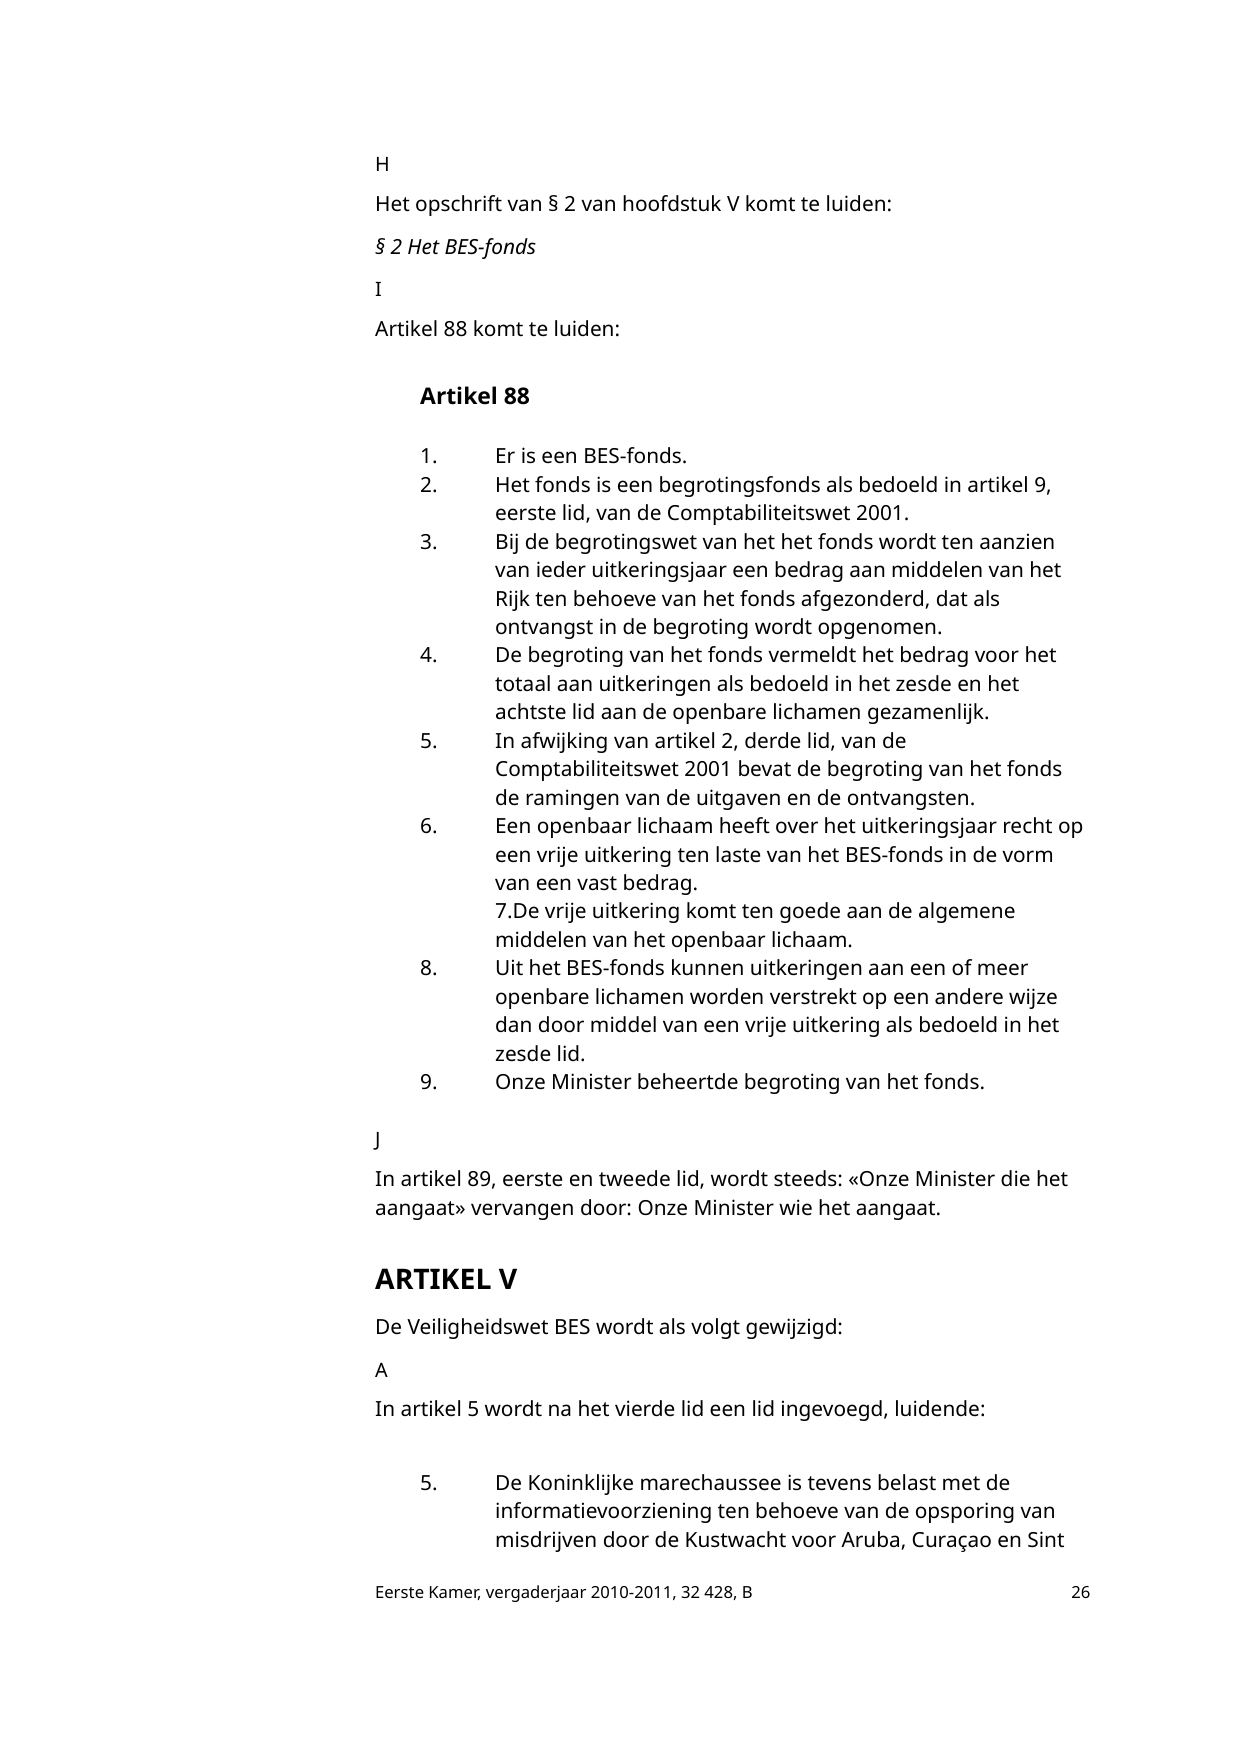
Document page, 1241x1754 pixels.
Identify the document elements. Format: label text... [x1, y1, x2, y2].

text I [375, 276, 1090, 303]
list Bij de begrotingswet van het het fonds wordt ten aanzien van ieder uitkeringsjaar een bedrag aan middelen van het Rijk ten behoeve van het fonds afgezonderd, dat als ontvangst in de begroting wordt opgenomen. [420, 527, 1090, 641]
text Het opschrift van § 2 van hoofdstuk V komt te luiden: [375, 189, 1090, 217]
subtitle ARTIKEL V [375, 1259, 1090, 1297]
list Er is een BES-fonds. [420, 442, 1090, 470]
list 7.De vrije uitkering komt ten goede aan de algemene middelen van het openbaar lichaam. [420, 897, 1090, 953]
list Uit het BES-fonds kunnen uitkeringen aan een of meer openbare lichamen worden verstrekt op een andere wijze dan door middel van een vrije uitkering als bedoeld in het zesde lid. [420, 953, 1090, 1067]
text In artikel 5 wordt na het vierde lid een lid ingevoegd, luidende: [375, 1394, 1090, 1423]
text A [375, 1356, 1090, 1383]
list Een openbaar lichaam heeft over het uitkeringsjaar recht op een vrije uitkering ten laste van het BES-fonds in de vorm van een vast bedrag. [420, 811, 1090, 897]
text J [375, 1126, 1090, 1153]
text In artikel 89, eerste en tweede lid, wordt steeds: «Onze Minister die het aangaat» vervangen door: Onze Minister wie het aangaat. [375, 1164, 1090, 1221]
text § 2 Het BES-fonds [375, 232, 1090, 261]
text Artikel 88 komt te luiden: [375, 314, 1090, 343]
list De begroting van het fonds vermeldt het bedrag voor het totaal aan uitkeringen als bedoeld in het zesde en het achtste lid aan de openbare lichamen gezamenlijk. [420, 641, 1090, 726]
list De Koninklijke marechaussee is tevens belast met de informatievoorziening ten behoeve van de opsporing van misdrijven door de Kustwacht voor Aruba, Curaçao en Sint [420, 1468, 1090, 1553]
text De Veiligheidswet BES wordt als volgt gewijzigd: [375, 1312, 1090, 1341]
text H [375, 150, 1090, 177]
list Het fonds is een begrotingsfonds als bedoeld in artikel 9, eerste lid, van de Comptabiliteitswet 2001. [420, 470, 1090, 527]
subtitle Artikel 88 [420, 380, 1090, 412]
list Onze Minister beheertde begroting van het fonds. [420, 1067, 1090, 1096]
list In afwijking van artikel 2, derde lid, van de Comptabiliteitswet 2001 bevat de begroting van het fonds de ramingen van de uitgaven en de ontvangsten. [420, 726, 1090, 811]
